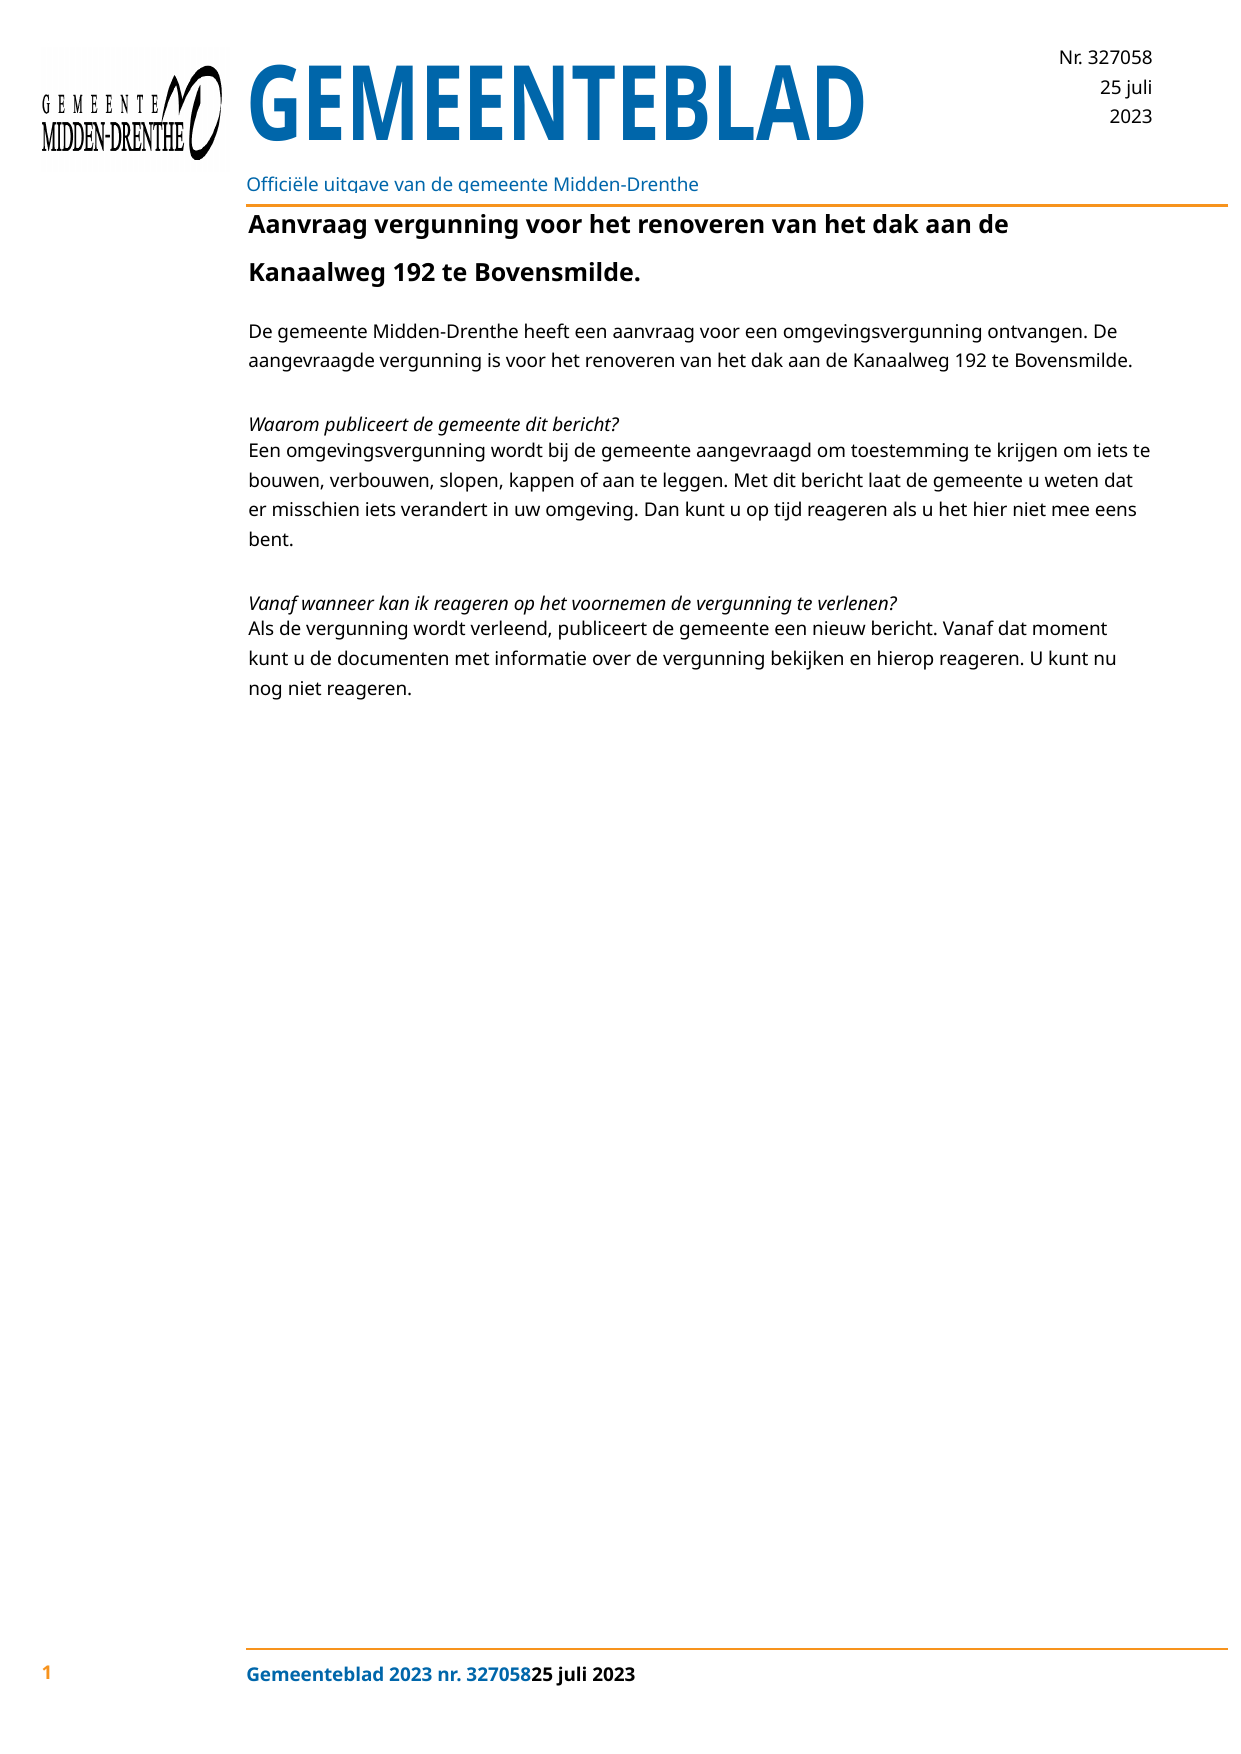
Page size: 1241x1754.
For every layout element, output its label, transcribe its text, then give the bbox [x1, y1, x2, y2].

text Vanaf wanneer kan ik reageren op het voornemen de vergunning te verlenen? [248, 590, 1152, 616]
text De gemeente Midden-Drenthe heeft een aanvraag voor een omgevingsvergunning ontvangen. De aangevraagde vergunning is voor het renoveren van het dak aan de Kanaalweg 192 te Bovensmilde. [248, 318, 1152, 373]
picture [41, 47, 231, 172]
text Waarom publiceert de gemeente dit bericht? [248, 411, 1152, 437]
text Aanvraag vergunning voor het renoveren van het dak aan de Kanaalweg 192 te Bovensmilde. [248, 207, 1152, 288]
text Een omgevingsvergunning wordt bij de gemeente aangevraagd om toestemming te krijgen om iets te bouwen, verbouwen, slopen, kappen of aan te leggen. Met dit bericht laat de gemeente u weten dat er misschien iets verandert in uw omgeving. Dan kunt u op tijd reageren als u het hier niet mee eens bent. [248, 437, 1152, 552]
text Als de vergunning wordt verleend, publiceert de gemeente een nieuw bericht. Vanaf dat moment kunt u de documenten met informatie over de vergunning bekijken en hierop reageren. U kunt nu nog niet reageren. [248, 616, 1152, 701]
